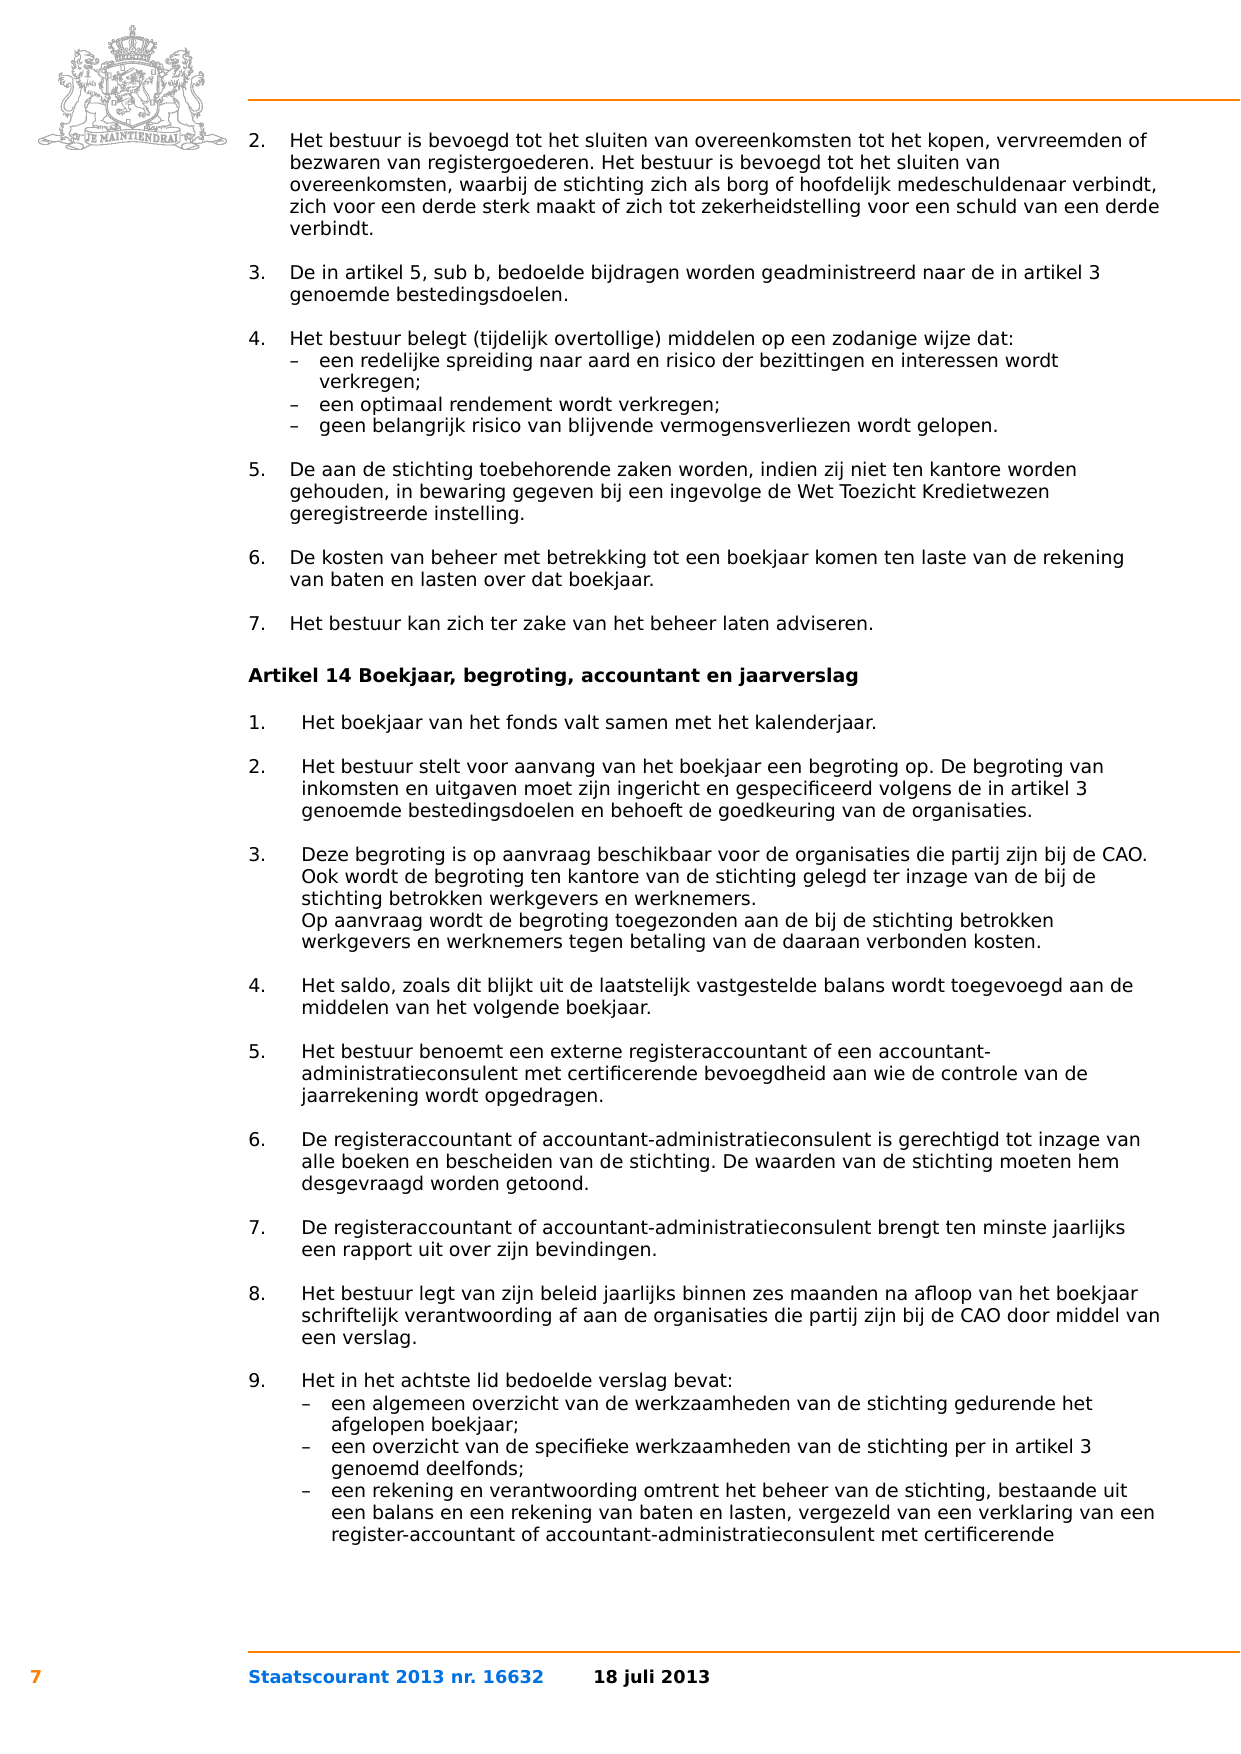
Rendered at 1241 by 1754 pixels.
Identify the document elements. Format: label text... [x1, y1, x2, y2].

text – een algemeen overzicht van de werkzaamheden van de stichting gedurende het afgelopen boekjaar; [301, 1392, 1163, 1436]
text 4. Het saldo, zoals dit blijkt uit de laatstelijk vastgestelde balans wordt toegevoegd aan de middelen van het volgende boekjaar. [248, 975, 1163, 1019]
text Op aanvraag wordt de begroting toegezonden aan de bij de stichting betrokken werkgevers en werknemers tegen betaling van de daaraan verbonden kosten. [301, 909, 1163, 953]
text 8. Het bestuur legt van zijn beleid jaarlijks binnen zes maanden na afloop van het boekjaar schriftelijk verantwoording af aan de organisaties die partij zijn bij de CAO door middel van een verslag. [248, 1283, 1163, 1348]
text 9. Het in het achtste lid bedoelde verslag bevat: [248, 1370, 1163, 1392]
text 5. De aan de stichting toebehorende zaken worden, indien zij niet ten kantore worden gehouden, in bewaring gegeven bij een ingevolge de Wet Toezicht Kredietwezen geregistreerde instelling. [248, 459, 1163, 525]
text 3. De in artikel 5, sub b, bedoelde bijdragen worden geadministreerd naar de in artikel 3 genoemde bestedingsdoelen. [248, 262, 1163, 306]
text 4. Het bestuur belegt (tijdelijk overtollige) middelen op een zodanige wijze dat: [248, 327, 1163, 349]
text 2. Het bestuur is bevoegd tot het sluiten van overeenkomsten tot het kopen, vervreemden of bezwaren van registergoederen. Het bestuur is bevoegd tot het sluiten van overeenkomsten, waarbij de stichting zich als borg of hoofdelijk medeschuldenaar verbindt, zich voor een derde sterk maakt of zich tot zekerheidstelling voor een schuld van een derde verbindt. [248, 130, 1163, 240]
text – een optimaal rendement wordt verkregen; [289, 393, 1163, 415]
picture [38, 25, 227, 150]
text 5. Het bestuur benoemt een externe registeraccountant of een accountant-administratieconsulent met certificerende bevoegdheid aan wie de controle van de jaarrekening wordt opgedragen. [248, 1041, 1163, 1107]
text – een rekening en verantwoording omtrent het beheer van de stichting, bestaande uit een balans en een rekening van baten en lasten, vergezeld van een verklaring van een register-accountant of accountant-administratieconsulent met certificerende [301, 1480, 1163, 1546]
text 6. De registeraccountant of accountant-administratieconsulent is gerechtigd tot inzage van alle boeken en bescheiden van de stichting. De waarden van de stichting moeten hem desgevraagd worden getoond. [248, 1129, 1163, 1195]
text – een redelijke spreiding naar aard en risico der bezittingen en interessen wordt verkregen; [289, 349, 1163, 393]
text 3. Deze begroting is op aanvraag beschikbaar voor de organisaties die partij zijn bij de CAO. Ook wordt de begroting ten kantore van de stichting gelegd ter inzage van de bij de stichting betrokken werkgevers en werknemers. [248, 843, 1163, 909]
text 6. De kosten van beheer met betrekking tot een boekjaar komen ten laste van de rekening van baten en lasten over dat boekjaar. [248, 547, 1163, 591]
text 1. Het boekjaar van het fonds valt samen met het kalenderjaar. [248, 712, 1163, 734]
text 2. Het bestuur stelt voor aanvang van het boekjaar een begroting op. De begroting van inkomsten en uitgaven moet zijn ingericht en gespecificeerd volgens de in artikel 3 genoemde bestedingsdoelen en behoeft de goedkeuring van de organisaties. [248, 756, 1163, 822]
text 7. Het bestuur kan zich ter zake van het beheer laten adviseren. [248, 613, 1163, 635]
text – geen belangrijk risico van blijvende vermogensverliezen wordt gelopen. [289, 415, 1163, 437]
subtitle Artikel 14 Boekjaar, begroting, accountant en jaarverslag [248, 665, 1163, 687]
text 7. De registeraccountant of accountant-administratieconsulent brengt ten minste jaarlijks een rapport uit over zijn bevindingen. [248, 1217, 1163, 1261]
text – een overzicht van de specifieke werkzaamheden van de stichting per in artikel 3 genoemd deelfonds; [301, 1436, 1163, 1480]
